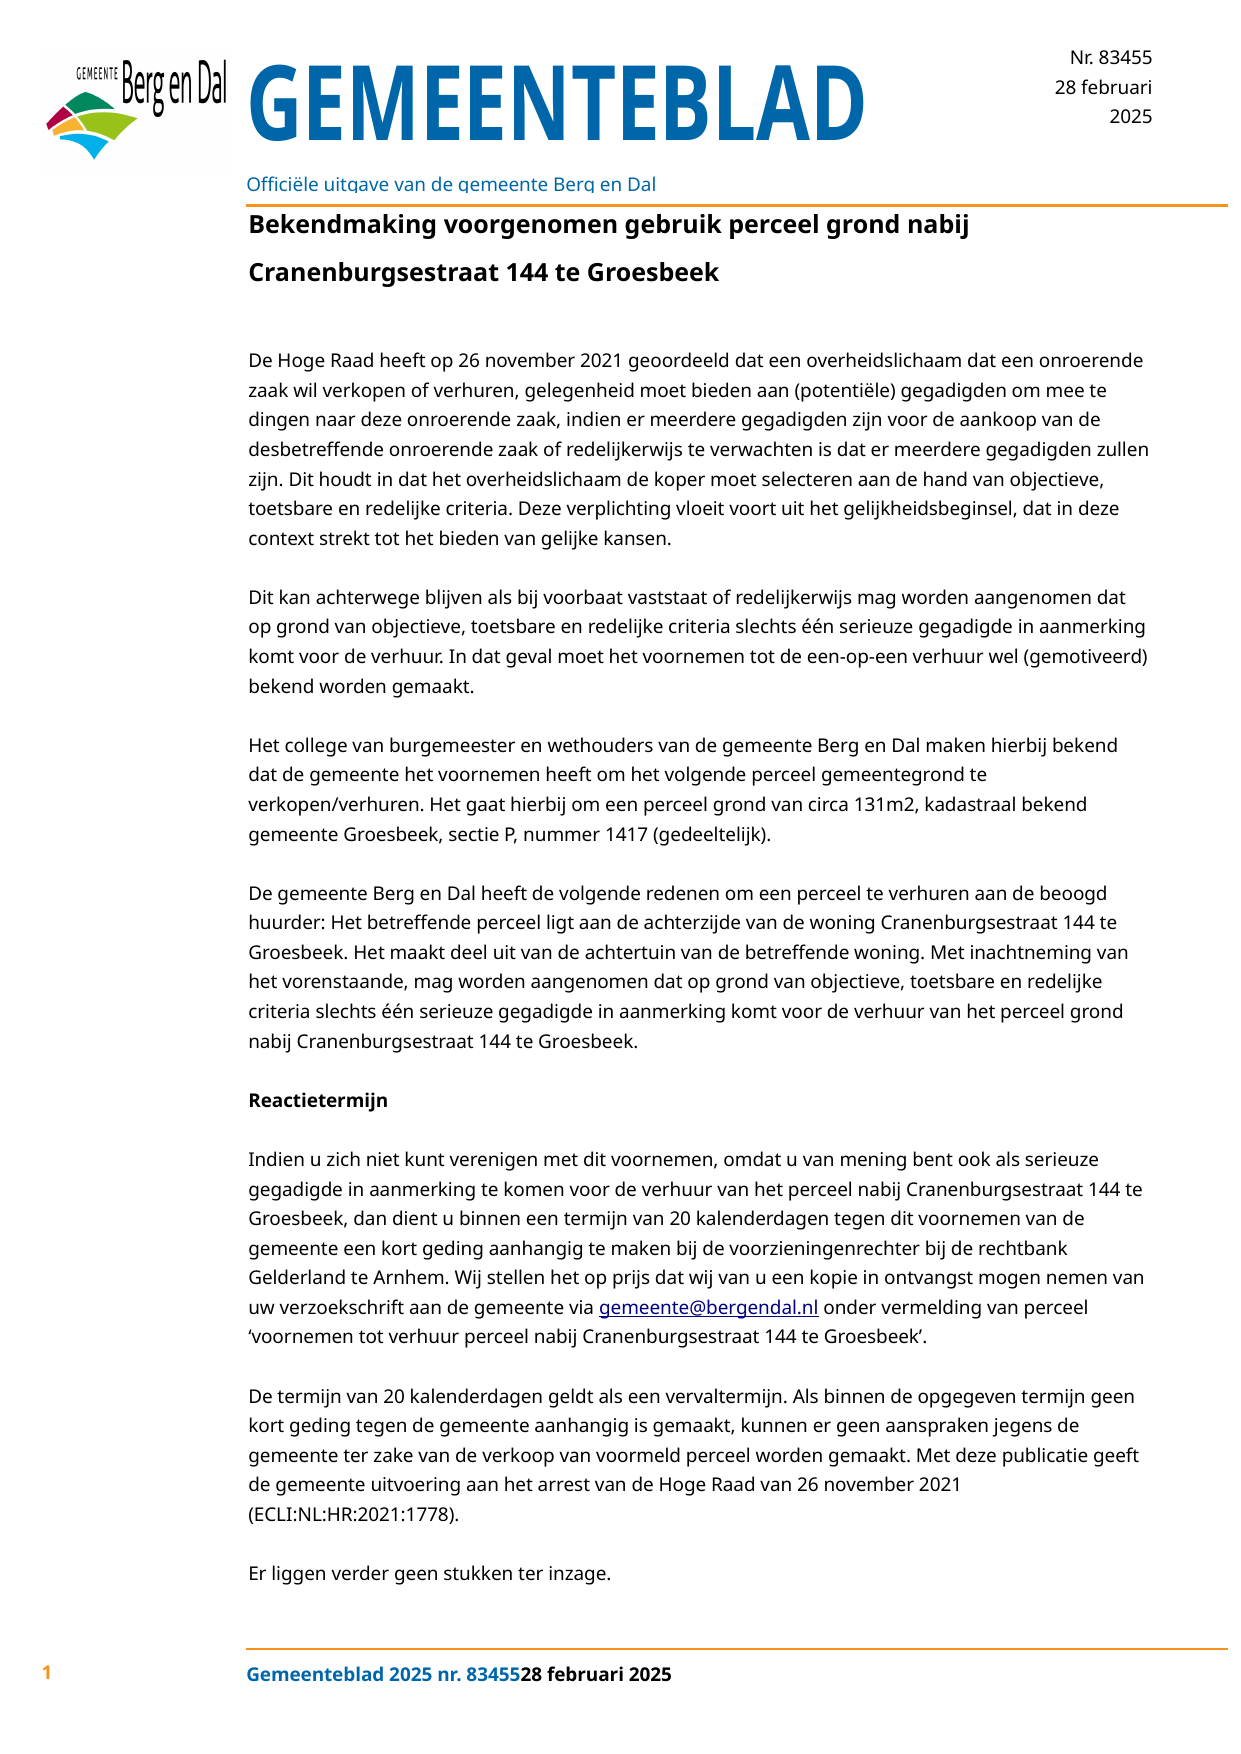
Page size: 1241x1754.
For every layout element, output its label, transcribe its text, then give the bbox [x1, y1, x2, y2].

text De Hoge Raad heeft op 26 november 2021 geoordeeld dat een overheidslichaam dat een onroerende zaak wil verkopen of verhuren, gelegenheid moet bieden aan (potentiële) gegadigden om mee te dingen naar deze onroerende zaak, indien er meerdere gegadigden zijn voor de aankoop van de desbetreffende onroerende zaak of redelijkerwijs te verwachten is dat er meerdere gegadigden zullen zijn. Dit houdt in dat het overheidslichaam de koper moet selecteren aan de hand van objectieve, toetsbare en redelijke criteria. Deze verplichting vloeit voort uit het gelijkheidsbeginsel, dat in deze context strekt tot het bieden van gelijke kansen. [248, 347, 1152, 551]
text Het college van burgemeester en wethouders van de gemeente Berg en Dal maken hierbij bekend dat de gemeente het voornemen heeft om het volgende perceel gemeentegrond te verkopen/verhuren. Het gaat hierbij om een perceel grond van circa 131m2, kadastraal bekend gemeente Groesbeek, sectie P, nummer 1417 (gedeeltelijk). [248, 732, 1152, 847]
text Reactietermijn [248, 1087, 1152, 1113]
text De termijn van 20 kalenderdagen geldt als een vervaltermijn. Als binnen de opgegeven termijn geen kort geding tegen de gemeente aanhangig is gemaakt, kunnen er geen aanspraken jegens de gemeente ter zake van de verkoop van voormeld perceel worden gemaakt. Met deze publicatie geeft de gemeente uitvoering aan het arrest van de Hoge Raad van 26 november 2021 (ECLI:NL:HR:2021:1778). [248, 1383, 1152, 1527]
text Bekendmaking voorgenomen gebruik perceel grond nabij Cranenburgsestraat 144 te Groesbeek [248, 207, 1152, 288]
text Dit kan achterwege blijven als bij voorbaat vaststaat of redelijkerwijs mag worden aangenomen dat op grond van objectieve, toetsbare en redelijke criteria slechts één serieuze gegadigde in aanmerking komt voor de verhuur. In dat geval moet het voornemen tot de een-op-een verhuur wel (gemotiveerd) bekend worden gemaakt. [248, 584, 1152, 699]
text De gemeente Berg en Dal heeft de volgende redenen om een perceel te verhuren aan de beoogd huurder: Het betreffende perceel ligt aan de achterzijde van de woning Cranenburgsestraat 144 te Groesbeek. Het maakt deel uit van de achtertuin van de betreffende woning. Met inachtneming van het vorenstaande, mag worden aangenomen dat op grond van objectieve, toetsbare en redelijke criteria slechts één serieuze gegadigde in aanmerking komt voor de verhuur van het perceel grond nabij Cranenburgsestraat 144 te Groesbeek. [248, 880, 1152, 1054]
picture [41, 47, 231, 172]
text Er liggen verder geen stukken ter inzage. [248, 1560, 1152, 1586]
text Indien u zich niet kunt verenigen met dit voornemen, omdat u van mening bent ook als serieuze gegadigde in aanmerking te komen voor de verhuur van het perceel nabij Cranenburgsestraat 144 te Groesbeek, dan dient u binnen een termijn van 20 kalenderdagen tegen dit voornemen van de gemeente een kort geding aanhangig te maken bij de voorzieningenrechter bij de rechtbank Gelderland te Arnhem. Wij stellen het op prijs dat wij van u een kopie in ontvangst mogen nemen van uw verzoekschrift aan de gemeente via gemeente@bergendal.nl onder vermelding van perceel ‘voornemen tot verhuur perceel nabij Cranenburgsestraat 144 te Groesbeek’. [248, 1146, 1152, 1349]
